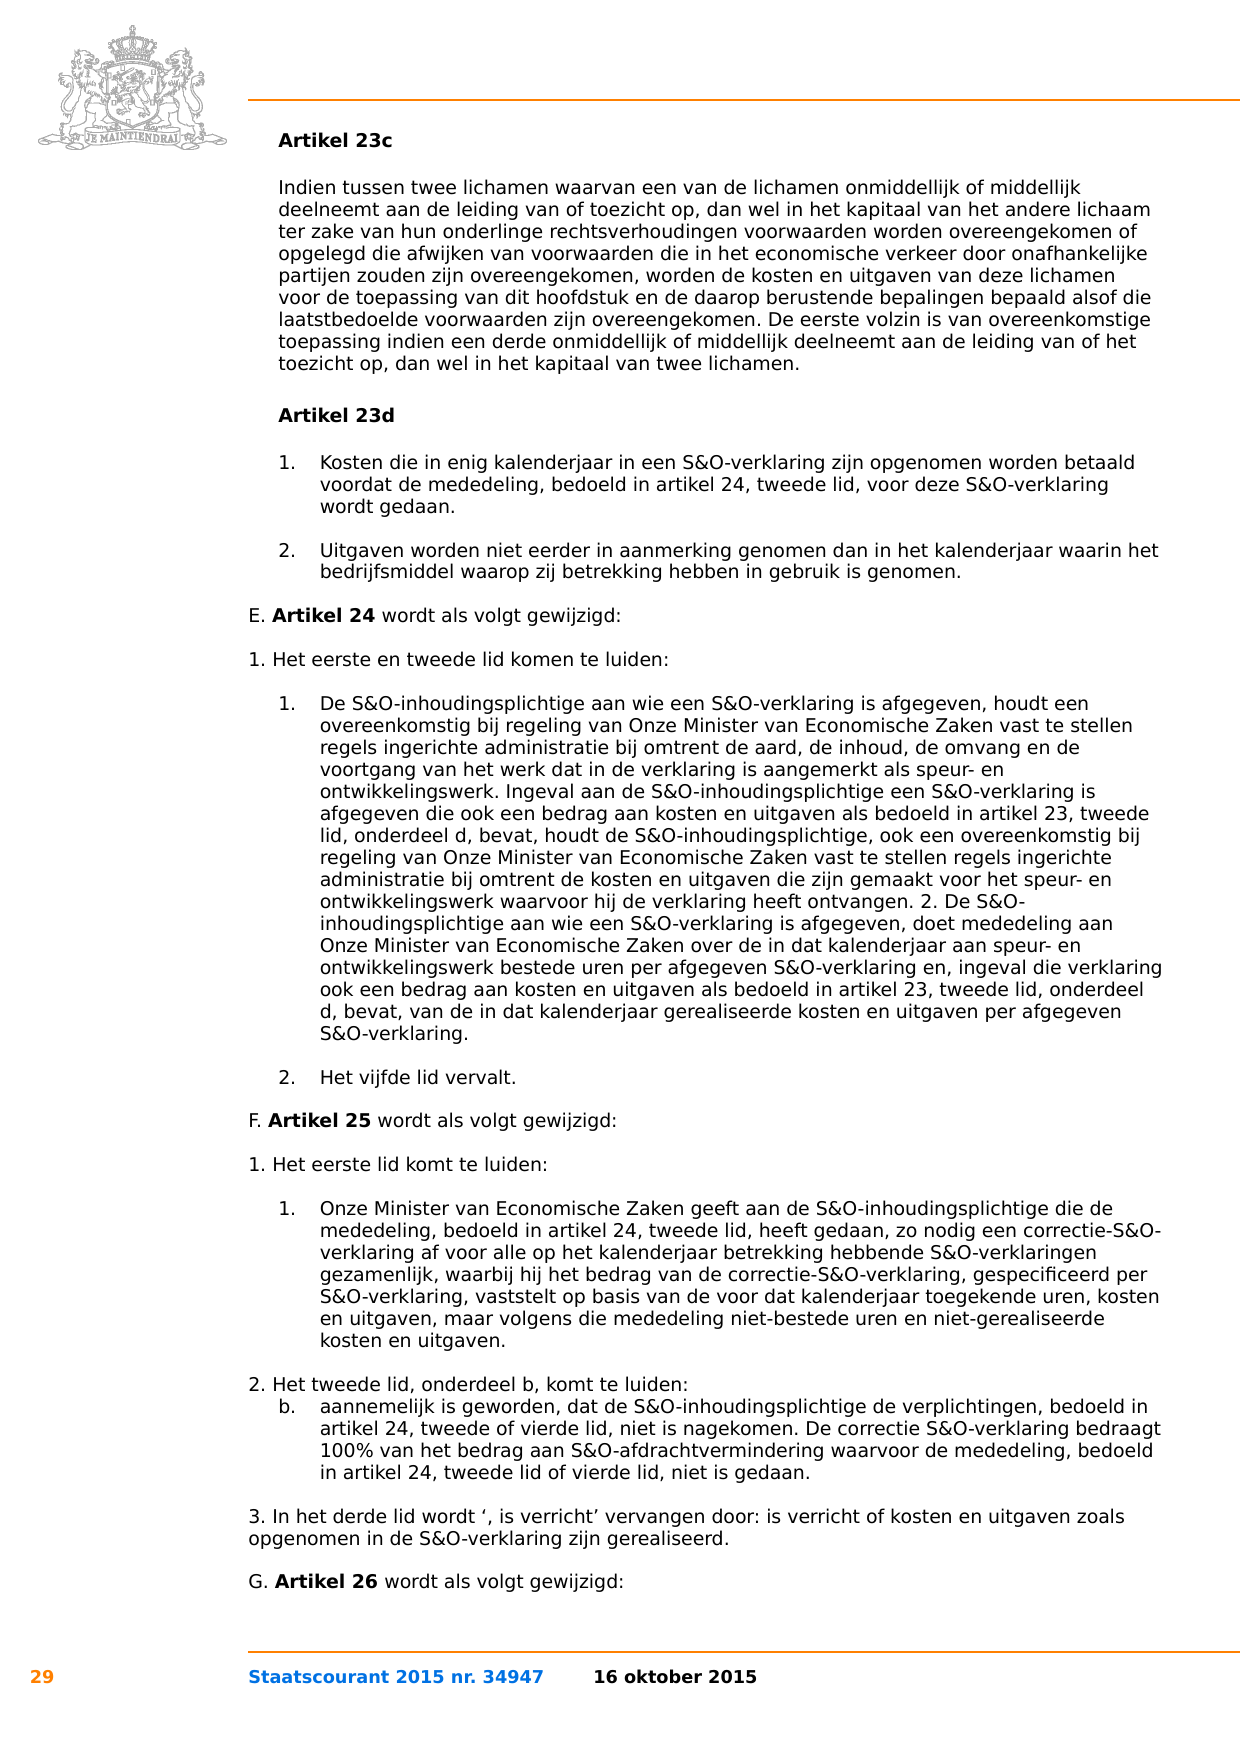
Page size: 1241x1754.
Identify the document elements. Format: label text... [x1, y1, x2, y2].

text 2. Het tweede lid, onderdeel b, komt te luiden: [248, 1374, 1163, 1396]
text 3. In het derde lid wordt ‘, is verricht’ vervangen door: is verricht of kosten en uitgaven zoals opgenomen in de S&O-verklaring zijn gerealiseerd. [248, 1506, 1163, 1549]
subtitle Artikel 23c [278, 130, 1163, 152]
text 1. Onze Minister van Economische Zaken geeft aan de S&O-inhoudingsplichtige die de mededeling, bedoeld in artikel 24, tweede lid, heeft gedaan, zo nodig een correctie-S&O-verklaring af voor alle op het kalenderjaar betrekking hebbende S&O-verklaringen gezamenlijk, waarbij hij het bedrag van de correctie-S&O-verklaring, gespecificeerd per S&O-verklaring, vaststelt op basis van de voor dat kalenderjaar toegekende uren, kosten en uitgaven, maar volgens die mededeling niet-bestede uren en niet-gerealiseerde kosten en uitgaven. [278, 1198, 1163, 1352]
text 1. Kosten die in enig kalenderjaar in een S&O-verklaring zijn opgenomen worden betaald voordat de mededeling, bedoeld in artikel 24, tweede lid, voor deze S&O-verklaring wordt gedaan. [278, 452, 1163, 518]
text E. Artikel 24 wordt als volgt gewijzigd: [248, 605, 1163, 627]
text 1. De S&O-inhoudingsplichtige aan wie een S&O-verklaring is afgegeven, houdt een overeenkomstig bij regeling van Onze Minister van Economische Zaken vast te stellen regels ingerichte administratie bij omtrent de aard, de inhoud, de omvang en de voortgang van het werk dat in de verklaring is aangemerkt als speur- en ontwikkelingswerk. Ingeval aan de S&O-inhoudingsplichtige een S&O-verklaring is afgegeven die ook een bedrag aan kosten en uitgaven als bedoeld in artikel 23, tweede lid, onderdeel d, bevat, houdt de S&O-inhoudingsplichtige, ook een overeenkomstig bij regeling van Onze Minister van Economische Zaken vast te stellen regels ingerichte administratie bij omtrent de kosten en uitgaven die zijn gemaakt voor het speur- en ontwikkelingswerk waarvoor hij de verklaring heeft ontvangen. 2. De S&O-inhoudingsplichtige aan wie een S&O-verklaring is afgegeven, doet mededeling aan Onze Minister van Economische Zaken over de in dat kalenderjaar aan speur- en ontwikkelingswerk bestede uren per afgegeven S&O-verklaring en, ingeval die verklaring ook een bedrag aan kosten en uitgaven als bedoeld in artikel 23, tweede lid, onderdeel d, bevat, van de in dat kalenderjaar gerealiseerde kosten en uitgaven per afgegeven S&O-verklaring. [278, 693, 1163, 1045]
text 2. Uitgaven worden niet eerder in aanmerking genomen dan in het kalenderjaar waarin het bedrijfsmiddel waarop zij betrekking hebben in gebruik is genomen. [278, 539, 1163, 583]
subtitle Artikel 23d [278, 405, 1163, 427]
text 1. Het eerste en tweede lid komen te luiden: [248, 649, 1163, 671]
text G. Artikel 26 wordt als volgt gewijzigd: [248, 1571, 1163, 1593]
text 1. Het eerste lid komt te luiden: [248, 1154, 1163, 1176]
text 2. Het vijfde lid vervalt. [278, 1067, 1163, 1088]
text F. Artikel 25 wordt als volgt gewijzigd: [248, 1110, 1163, 1132]
text b. aannemelijk is geworden, dat de S&O-inhoudingsplichtige de verplichtingen, bedoeld in artikel 24, tweede of vierde lid, niet is nagekomen. De correctie S&O-verklaring bedraagt 100% van het bedrag aan S&O-afdrachtvermindering waarvoor de mededeling, bedoeld in artikel 24, tweede lid of vierde lid, niet is gedaan. [278, 1396, 1163, 1484]
text Indien tussen twee lichamen waarvan een van de lichamen onmiddellijk of middellijk deelneemt aan de leiding van of toezicht op, dan wel in het kapitaal van het andere lichaam ter zake van hun onderlinge rechtsverhoudingen voorwaarden worden overeengekomen of opgelegd die afwijken van voorwaarden die in het economische verkeer door onafhankelijke partijen zouden zijn overeengekomen, worden de kosten en uitgaven van deze lichamen voor de toepassing van dit hoofdstuk en de daarop berustende bepalingen bepaald alsof die laatstbedoelde voorwaarden zijn overeengekomen. De eerste volzin is van overeenkomstige toepassing indien een derde onmiddellijk of middellijk deelneemt aan de leiding van of het toezicht op, dan wel in het kapitaal van twee lichamen. [278, 177, 1163, 375]
picture [38, 25, 227, 150]
